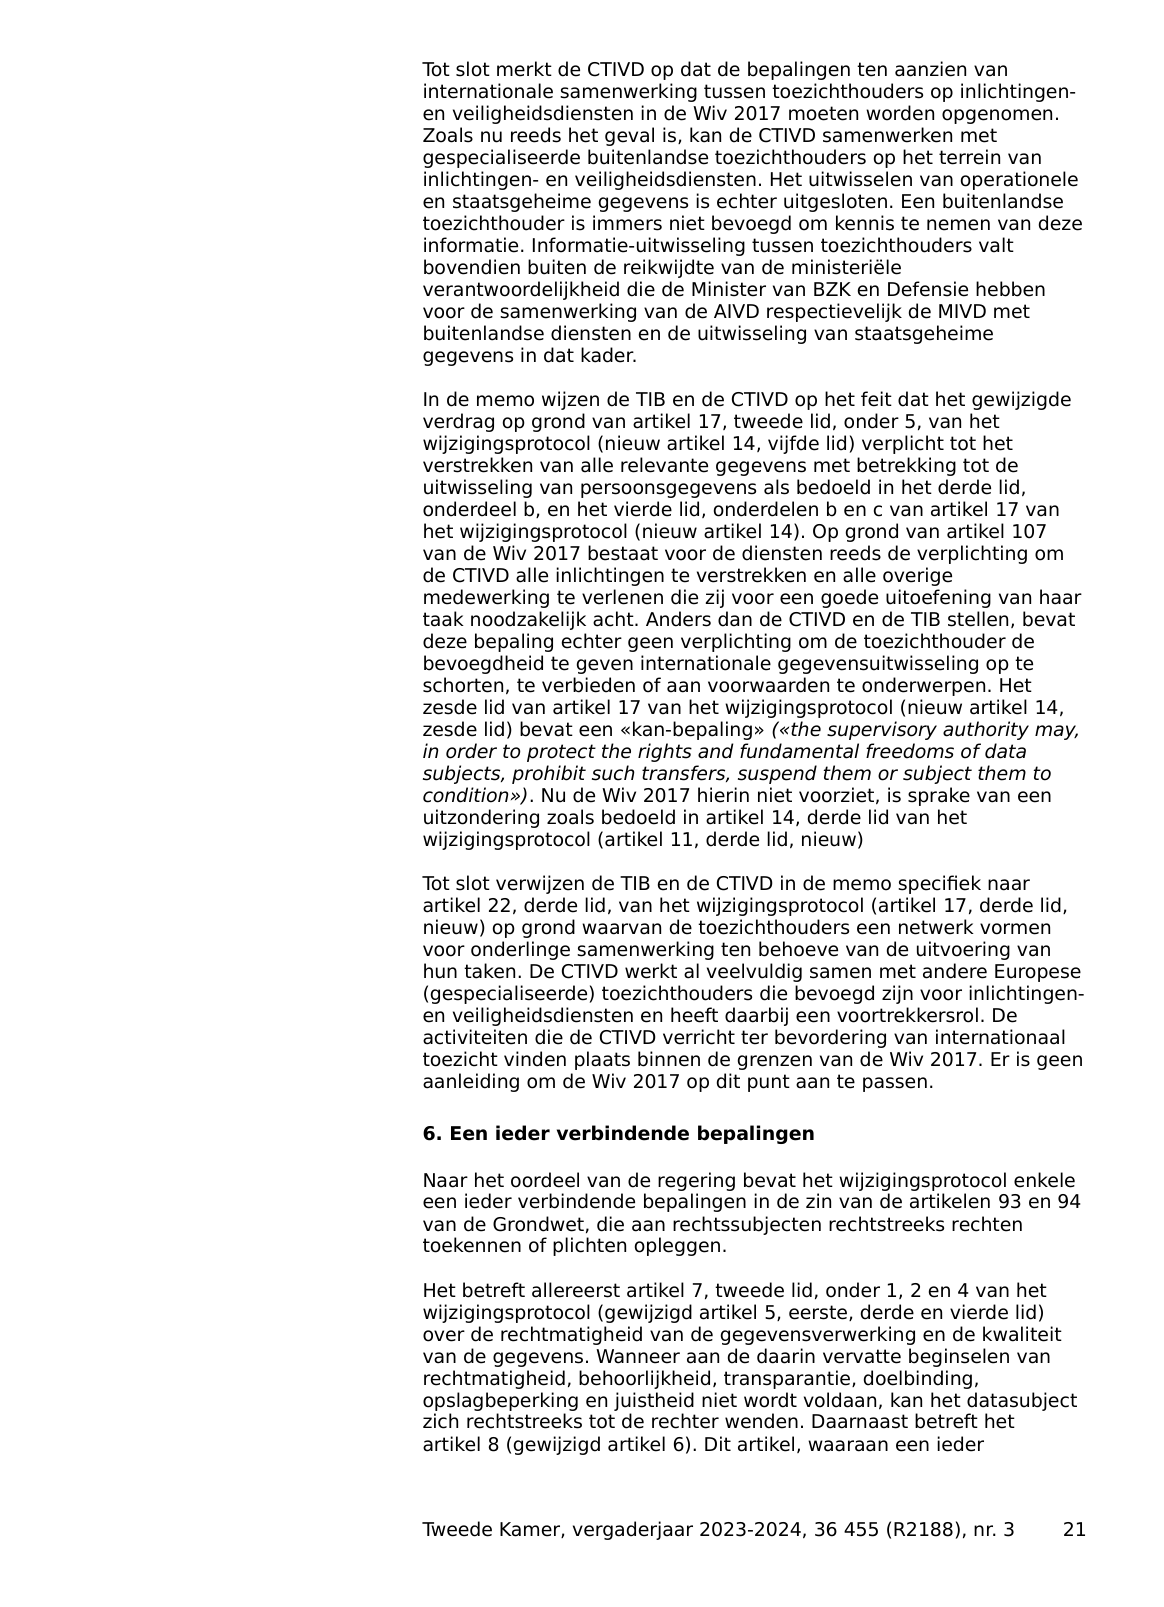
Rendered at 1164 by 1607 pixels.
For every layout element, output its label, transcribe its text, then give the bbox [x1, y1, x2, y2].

text Het betreft allereerst artikel 7, tweede lid, onder 1, 2 en 4 van het wijzigingsprotocol (gewijzigd artikel 5, eerste, derde en vierde lid) over de rechtmatigheid van de gegevensverwerking en de kwaliteit van de gegevens. Wanneer aan de daarin vervatte beginselen van rechtmatigheid, behoorlijkheid, transparantie, doelbinding, opslagbeperking en juistheid niet wordt voldaan, kan het datasubject zich rechtstreeks tot de rechter wenden. Daarnaast betreft het artikel 8 (gewijzigd artikel 6). Dit artikel, waaraan een ieder [422, 1279, 1087, 1455]
text Tot slot merkt de CTIVD op dat de bepalingen ten aanzien van internationale samenwerking tussen toezichthouders op inlichtingen- en veiligheidsdiensten in de Wiv 2017 moeten worden opgenomen. Zoals nu reeds het geval is, kan de CTIVD samenwerken met gespecialiseerde buitenlandse toezichthouders op het terrein van inlichtingen- en veiligheidsdiensten. Het uitwisselen van operationele en staatsgeheime gegevens is echter uitgesloten. Een buitenlandse toezichthouder is immers niet bevoegd om kennis te nemen van deze informatie. Informatie-uitwisseling tussen toezichthouders valt bovendien buiten de reikwijdte van de ministeriële verantwoordelijkheid die de Minister van BZK en Defensie hebben voor de samenwerking van de AIVD respectievelijk de MIVD met buitenlandse diensten en de uitwisseling van staatsgeheime gegevens in dat kader. [422, 59, 1087, 367]
text In de memo wijzen de TIB en de CTIVD op het feit dat het gewijzigde verdrag op grond van artikel 17, tweede lid, onder 5, van het wijzigingsprotocol (nieuw artikel 14, vijfde lid) verplicht tot het verstrekken van alle relevante gegevens met betrekking tot de uitwisseling van persoonsgegevens als bedoeld in het derde lid, onderdeel b, en het vierde lid, onderdelen b en c van artikel 17 van het wijzigingsprotocol (nieuw artikel 14). Op grond van artikel 107 van de Wiv 2017 bestaat voor de diensten reeds de verplichting om de CTIVD alle inlichtingen te verstrekken en alle overige medewerking te verlenen die zij voor een goede uitoefening van haar taak noodzakelijk acht. Anders dan de CTIVD en de TIB stellen, bevat deze bepaling echter geen verplichting om de toezichthouder de bevoegdheid te geven internationale gegevensuitwisseling op te schorten, te verbieden of aan voorwaarden te onderwerpen. Het zesde lid van artikel 17 van het wijzigingsprotocol (nieuw artikel 14, zesde lid) bevat een «kan-bepaling» («the supervisory authority may, in order to protect the rights and fundamental freedoms of data subjects, prohibit such transfers, suspend them or subject them to condition»). Nu de Wiv 2017 hierin niet voorziet, is sprake van een uitzondering zoals bedoeld in artikel 14, derde lid van het wijzigingsprotocol (artikel 11, derde lid, nieuw) [422, 389, 1087, 851]
text Tot slot verwijzen de TIB en de CTIVD in de memo specifiek naar artikel 22, derde lid, van het wijzigingsprotocol (artikel 17, derde lid, nieuw) op grond waarvan de toezichthouders een netwerk vormen voor onderlinge samenwerking ten behoeve van de uitvoering van hun taken. De CTIVD werkt al veelvuldig samen met andere Europese (gespecialiseerde) toezichthouders die bevoegd zijn voor inlichtingen- en veiligheidsdiensten en heeft daarbij een voortrekkersrol. De activiteiten die de CTIVD verricht ter bevordering van internationaal toezicht vinden plaats binnen de grenzen van de Wiv 2017. Er is geen aanleiding om de Wiv 2017 op dit punt aan te passen. [422, 873, 1087, 1092]
subtitle 6. Een ieder verbindende bepalingen [422, 1122, 1087, 1144]
text Naar het oordeel van de regering bevat het wijzigingsprotocol enkele een ieder verbindende bepalingen in de zin van de artikelen 93 en 94 van de Grondwet, die aan rechtssubjecten rechtstreeks rechten toekennen of plichten opleggen. [422, 1169, 1087, 1257]
